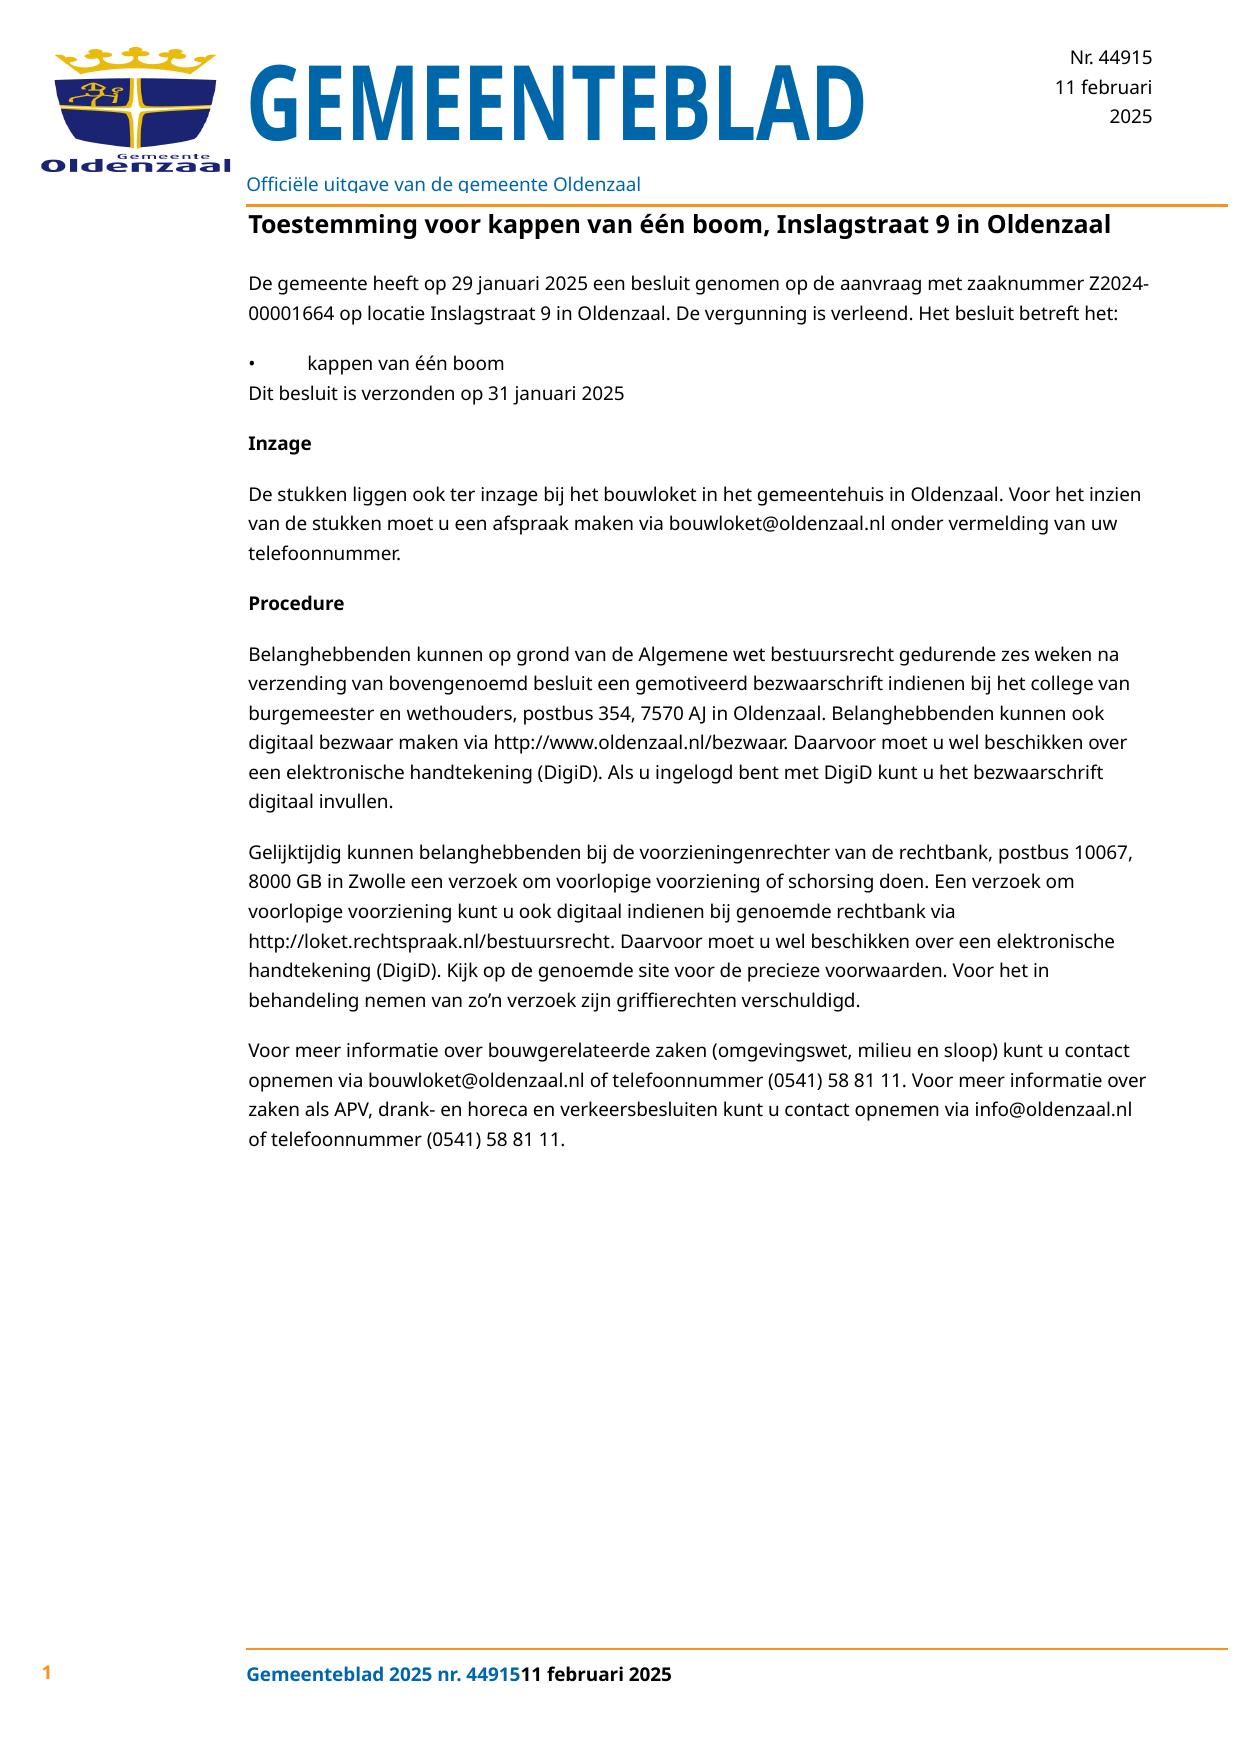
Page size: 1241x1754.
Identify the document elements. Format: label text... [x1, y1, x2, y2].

text Dit besluit is verzonden op 31 januari 2025 [248, 380, 1152, 406]
picture [41, 47, 231, 172]
text Toestemming voor kappen van één boom, Inslagstraat 9 in Oldenzaal [248, 207, 1152, 241]
text Voor meer informatie over bouwgerelateerde zaken (omgevingswet, milieu en sloop) kunt u contact opnemen via bouwloket@oldenzaal.nl of telefoonnummer (0541) 58 81 11. Voor meer informatie over zaken als APV, drank- en horeca en verkeersbesluiten kunt u contact opnemen via info@oldenzaal.nl of telefoonnummer (0541) 58 81 11. [248, 1037, 1152, 1152]
text De stukken liggen ook ter inzage bij het bouwloket in het gemeentehuis in Oldenzaal. Voor het inzien van de stukken moet u een afspraak maken via bouwloket@oldenzaal.nl onder vermelding van uw telefoonnummer. [248, 481, 1152, 566]
text De gemeente heeft op 29 januari 2025 een besluit genomen op de aanvraag met zaaknummer Z2024-00001664 op locatie Inslagstraat 9 in Oldenzaal. De vergunning is verleend. Het besluit betreft het: [248, 270, 1152, 326]
text Belanghebbenden kunnen op grond van de Algemene wet bestuursrecht gedurende zes weken na verzending van bovengenoemd besluit een gemotiveerd bezwaarschrift indienen bij het college van burgemeester en wethouders, postbus 354, 7570 AJ in Oldenzaal. Belanghebbenden kunnen ook digitaal bezwaar maken via http://www.oldenzaal.nl/bezwaar. Daarvoor moet u wel beschikken over een elektronische handtekening (DigiD). Als u ingelogd bent met DigiD kunt u het bezwaarschrift digitaal invullen. [248, 641, 1152, 814]
text Gelijktijdig kunnen belanghebbenden bij de voorzieningenrechter van de rechtbank, postbus 10067, 8000 GB in Zwolle een verzoek om voorlopige voorziening of schorsing doen. Een verzoek om voorlopige voorziening kunt u ook digitaal indienen bij genoemde rechtbank via http://loket.rechtspraak.nl/bestuursrecht. Daarvoor moet u wel beschikken over een elektronische handtekening (DigiD). Kijk op de genoemde site voor de precieze voorwaarden. Voor het in behandeling nemen van zo’n verzoek zijn griffierechten verschuldigd. [248, 839, 1152, 1013]
text Inzage [248, 430, 1152, 456]
text Procedure [248, 590, 1152, 616]
list kappen van één boom [248, 350, 1152, 376]
